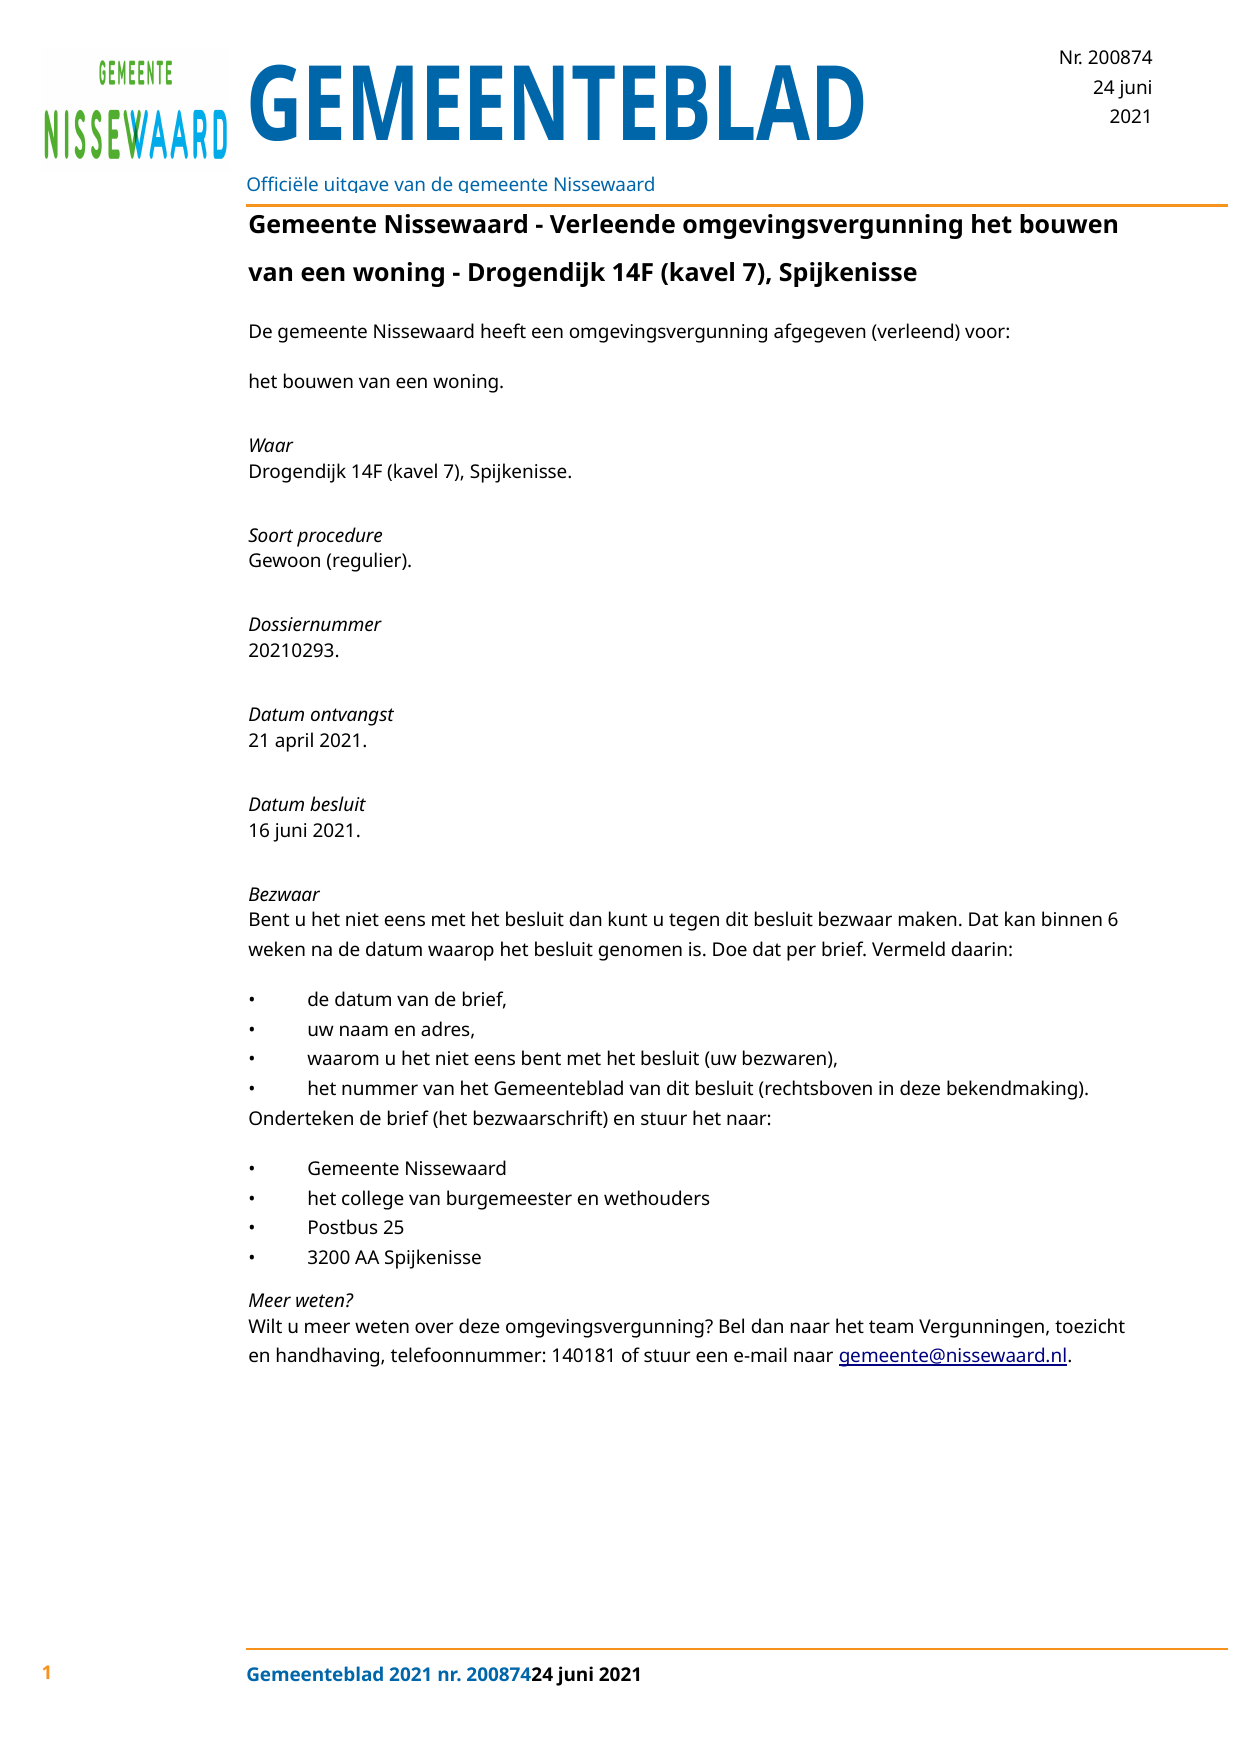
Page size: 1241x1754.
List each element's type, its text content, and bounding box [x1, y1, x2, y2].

picture [41, 47, 231, 172]
text Bent u het niet eens met het besluit dan kunt u tegen dit besluit bezwaar maken. Dat kan binnen 6 weken na de datum waarop het besluit genomen is. Doe dat per brief. Vermeld daarin: [248, 906, 1152, 962]
list het college van burgemeester en wethouders [248, 1185, 1152, 1211]
text Soort procedure [248, 522, 1152, 548]
text Onderteken de brief (het bezwaarschrift) en stuur het naar: [248, 1105, 1152, 1131]
text Datum ontvangst [248, 701, 1152, 727]
list waarom u het niet eens bent met het besluit (uw bezwaren), [248, 1046, 1152, 1071]
text Meer weten? [248, 1287, 1152, 1313]
list Postbus 25 [248, 1214, 1152, 1240]
text De gemeente Nissewaard heeft een omgevingsvergunning afgegeven (verleend) voor: [248, 318, 1152, 344]
list uw naam en adres, [248, 1016, 1152, 1042]
list 3200 AA Spijkenisse [248, 1244, 1152, 1270]
text Dossiernummer [248, 612, 1152, 637]
list Gemeente Nissewaard [248, 1155, 1152, 1181]
text Gewoon (regulier). [248, 548, 1152, 573]
text Drogendijk 14F (kavel 7), Spijkenisse. [248, 458, 1152, 484]
text het bouwen van een woning. [248, 368, 1152, 394]
text 16 juni 2021. [248, 817, 1152, 842]
list het nummer van het Gemeenteblad van dit besluit (rechtsboven in deze bekendmaking). [248, 1075, 1152, 1101]
text 21 april 2021. [248, 727, 1152, 753]
text Waar [248, 432, 1152, 458]
text Bezwaar [248, 881, 1152, 906]
text Datum besluit [248, 791, 1152, 817]
text 20210293. [248, 637, 1152, 663]
list de datum van de brief, [248, 986, 1152, 1012]
text Wilt u meer weten over deze omgevingsvergunning? Bel dan naar het team Vergunningen, toezicht en handhaving, telefoonnummer: 140181 of stuur een e-mail naar gemeente@nissewaard.nl. [248, 1313, 1152, 1368]
text Gemeente Nissewaard - Verleende omgevingsvergunning het bouwen van een woning - Drogendijk 14F (kavel 7), Spijkenisse [248, 207, 1152, 288]
